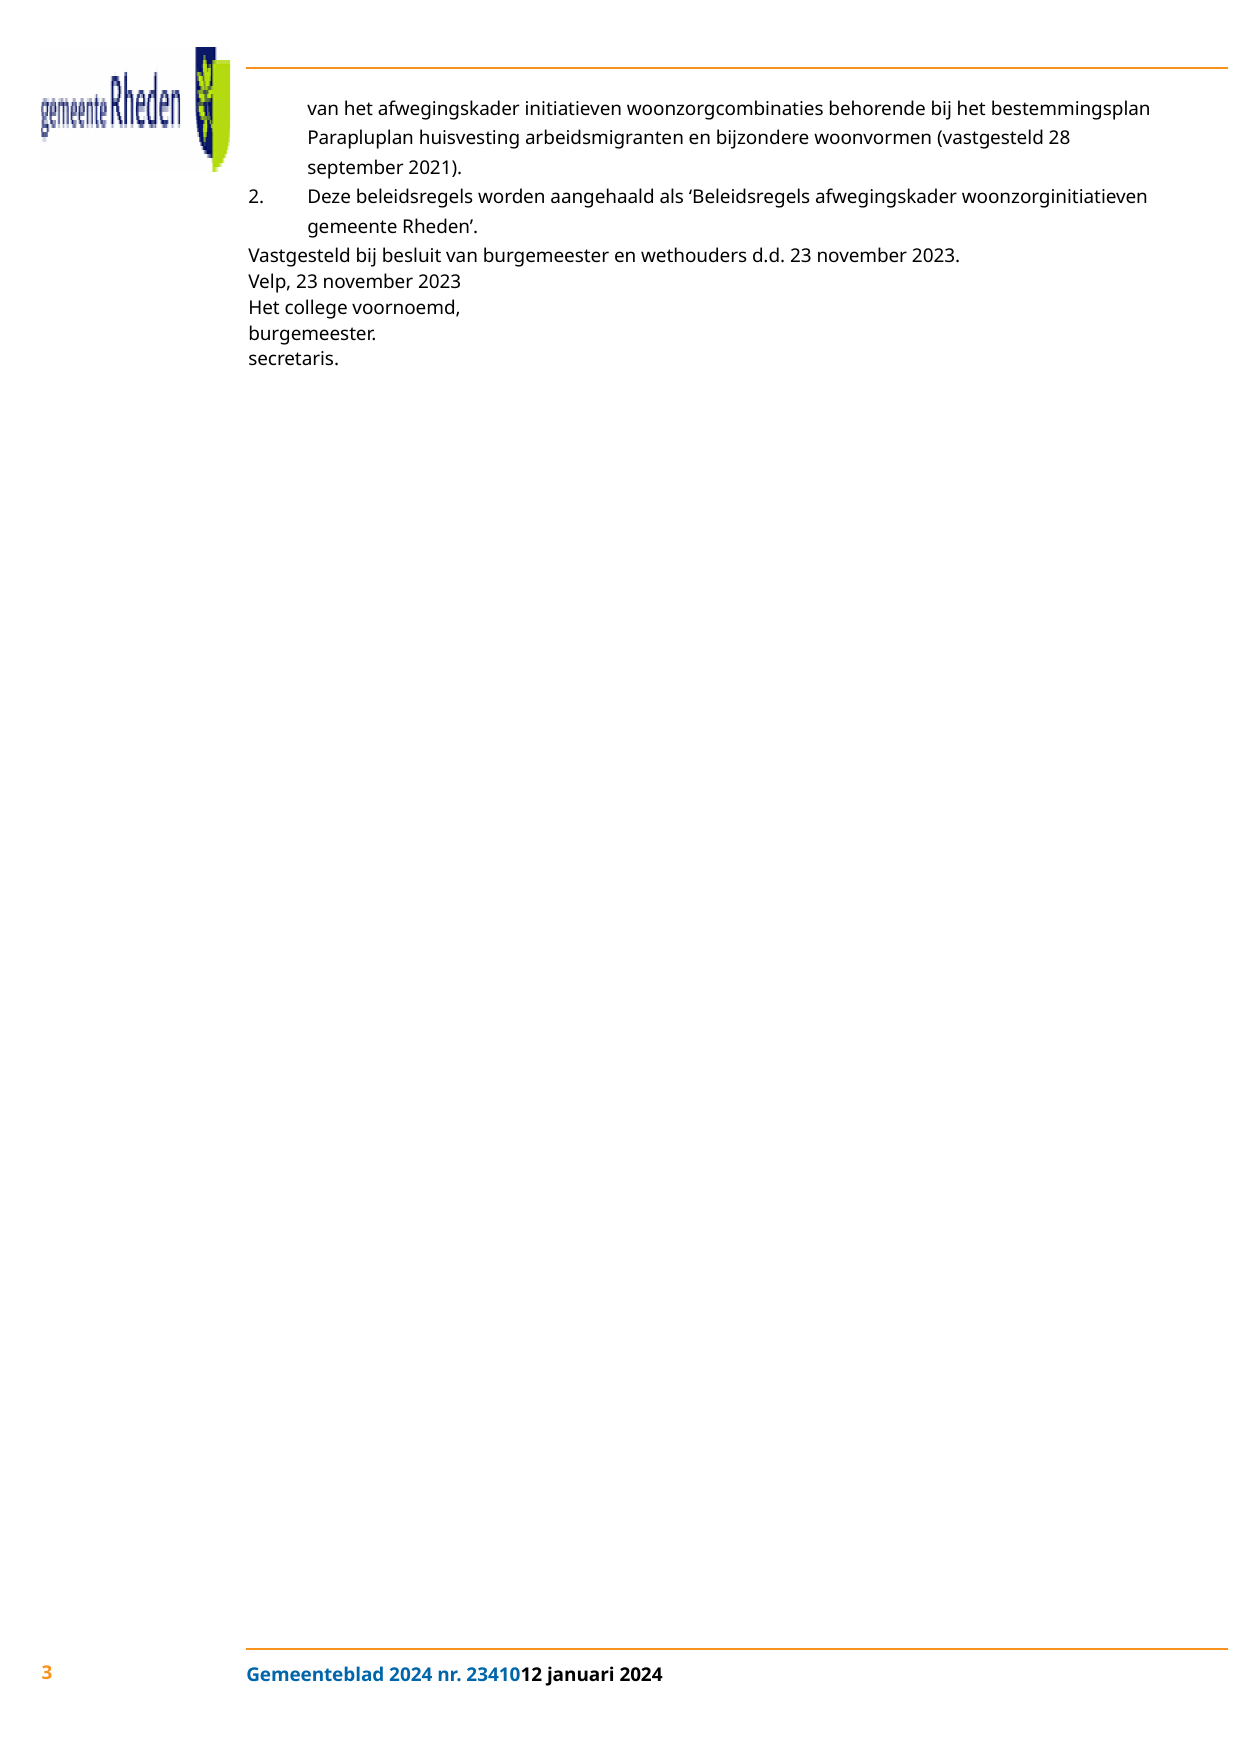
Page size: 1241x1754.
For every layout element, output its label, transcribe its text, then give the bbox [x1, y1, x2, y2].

text Velp, 23 november 2023 [248, 268, 1152, 294]
text burgemeester. [248, 320, 1152, 346]
picture [41, 47, 231, 172]
list Deze beleidsregels worden aangehaald als ‘Beleidsregels afwegingskader woonzorginitiatieven gemeente Rheden’. [248, 183, 1152, 239]
text secretaris. [248, 346, 1152, 371]
text Het college voornoemd, [248, 294, 1152, 320]
list van het afwegingskader initiatieven woonzorgcombinaties behorende bij het bestemmingsplan Parapluplan huisvesting arbeidsmigranten en bijzondere woonvormen (vastgesteld 28 september 2021). [248, 95, 1152, 180]
text Vastgesteld bij besluit van burgemeester en wethouders d.d. 23 november 2023. [248, 243, 1152, 268]
